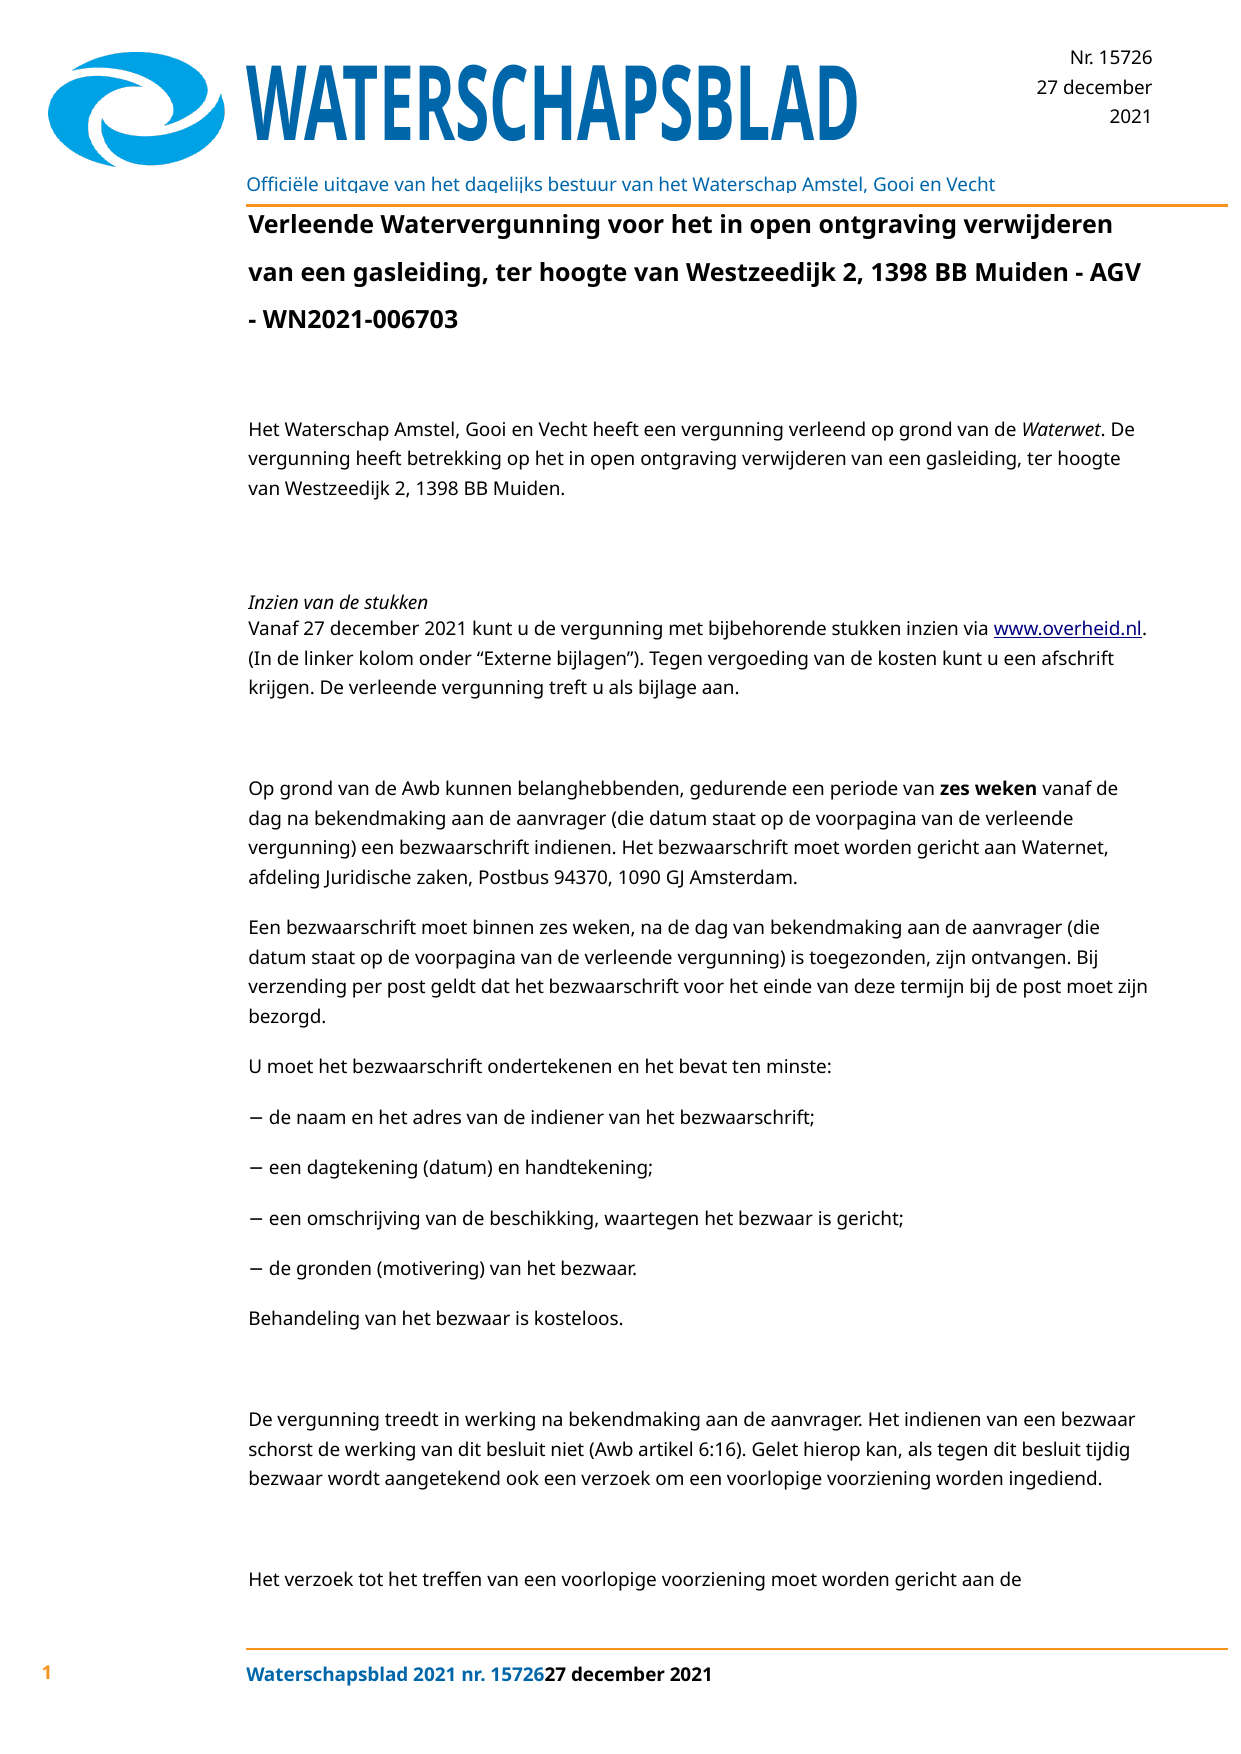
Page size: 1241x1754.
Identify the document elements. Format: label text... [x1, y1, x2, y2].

picture [41, 47, 231, 172]
text Inzien van de stukken [248, 589, 1152, 615]
text De vergunning treedt in werking na bekendmaking aan de aanvrager. Het indienen van een bezwaar schorst de werking van dit besluit niet (Awb artikel 6:16). Gelet hierop kan, als tegen dit besluit tijdig bezwaar wordt aangetekend ook een verzoek om een voorlopige voorziening worden ingediend. [248, 1406, 1152, 1491]
text Behandeling van het bezwaar is kosteloos. [248, 1306, 1152, 1331]
text − de naam en het adres van de indiener van het bezwaarschrift; [248, 1104, 1152, 1130]
text Het Waterschap Amstel, Gooi en Vecht heeft een vergunning verleend op grond van de Waterwet. De vergunning heeft betrekking op het in open ontgraving verwijderen van een gasleiding, ter hoogte van Westzeedijk 2, 1398 BB Muiden. [248, 416, 1152, 501]
text − een dagtekening (datum) en handtekening; [248, 1154, 1152, 1180]
text − de gronden (motivering) van het bezwaar. [248, 1255, 1152, 1281]
text Het verzoek tot het treffen van een voorlopige voorziening moet worden gericht aan de [248, 1566, 1152, 1592]
text − een omschrijving van de beschikking, waartegen het bezwaar is gericht; [248, 1205, 1152, 1231]
text Verleende Watervergunning voor het in open ontgraving verwijderen van een gasleiding, ter hoogte van Westzeedijk 2, 1398 BB Muiden - AGV - WN2021-006703 [248, 207, 1152, 336]
text Op grond van de Awb kunnen belanghebbenden, gedurende een periode van zes weken vanaf de dag na bekendmaking aan de aanvrager (die datum staat op de voorpagina van de verleende vergunning) een bezwaarschrift indienen. Het bezwaarschrift moet worden gericht aan Waternet, afdeling Juridische zaken, Postbus 94370, 1090 GJ Amsterdam. [248, 775, 1152, 890]
text Een bezwaarschrift moet binnen zes weken, na de dag van bekendmaking aan de aanvrager (die datum staat op de voorpagina van de verleende vergunning) is toegezonden, zijn ontvangen. Bij verzending per post geldt dat het bezwaarschrift voor het einde van deze termijn bij de post moet zijn bezorgd. [248, 914, 1152, 1029]
text Vanaf 27 december 2021 kunt u de vergunning met bijbehorende stukken inzien via www.overheid.nl. (In de linker kolom onder “Externe bijlagen”). Tegen vergoeding van de kosten kunt u een afschrift krijgen. De verleende vergunning treft u als bijlage aan. [248, 615, 1152, 700]
text U moet het bezwaarschrift ondertekenen en het bevat ten minste: [248, 1053, 1152, 1079]
